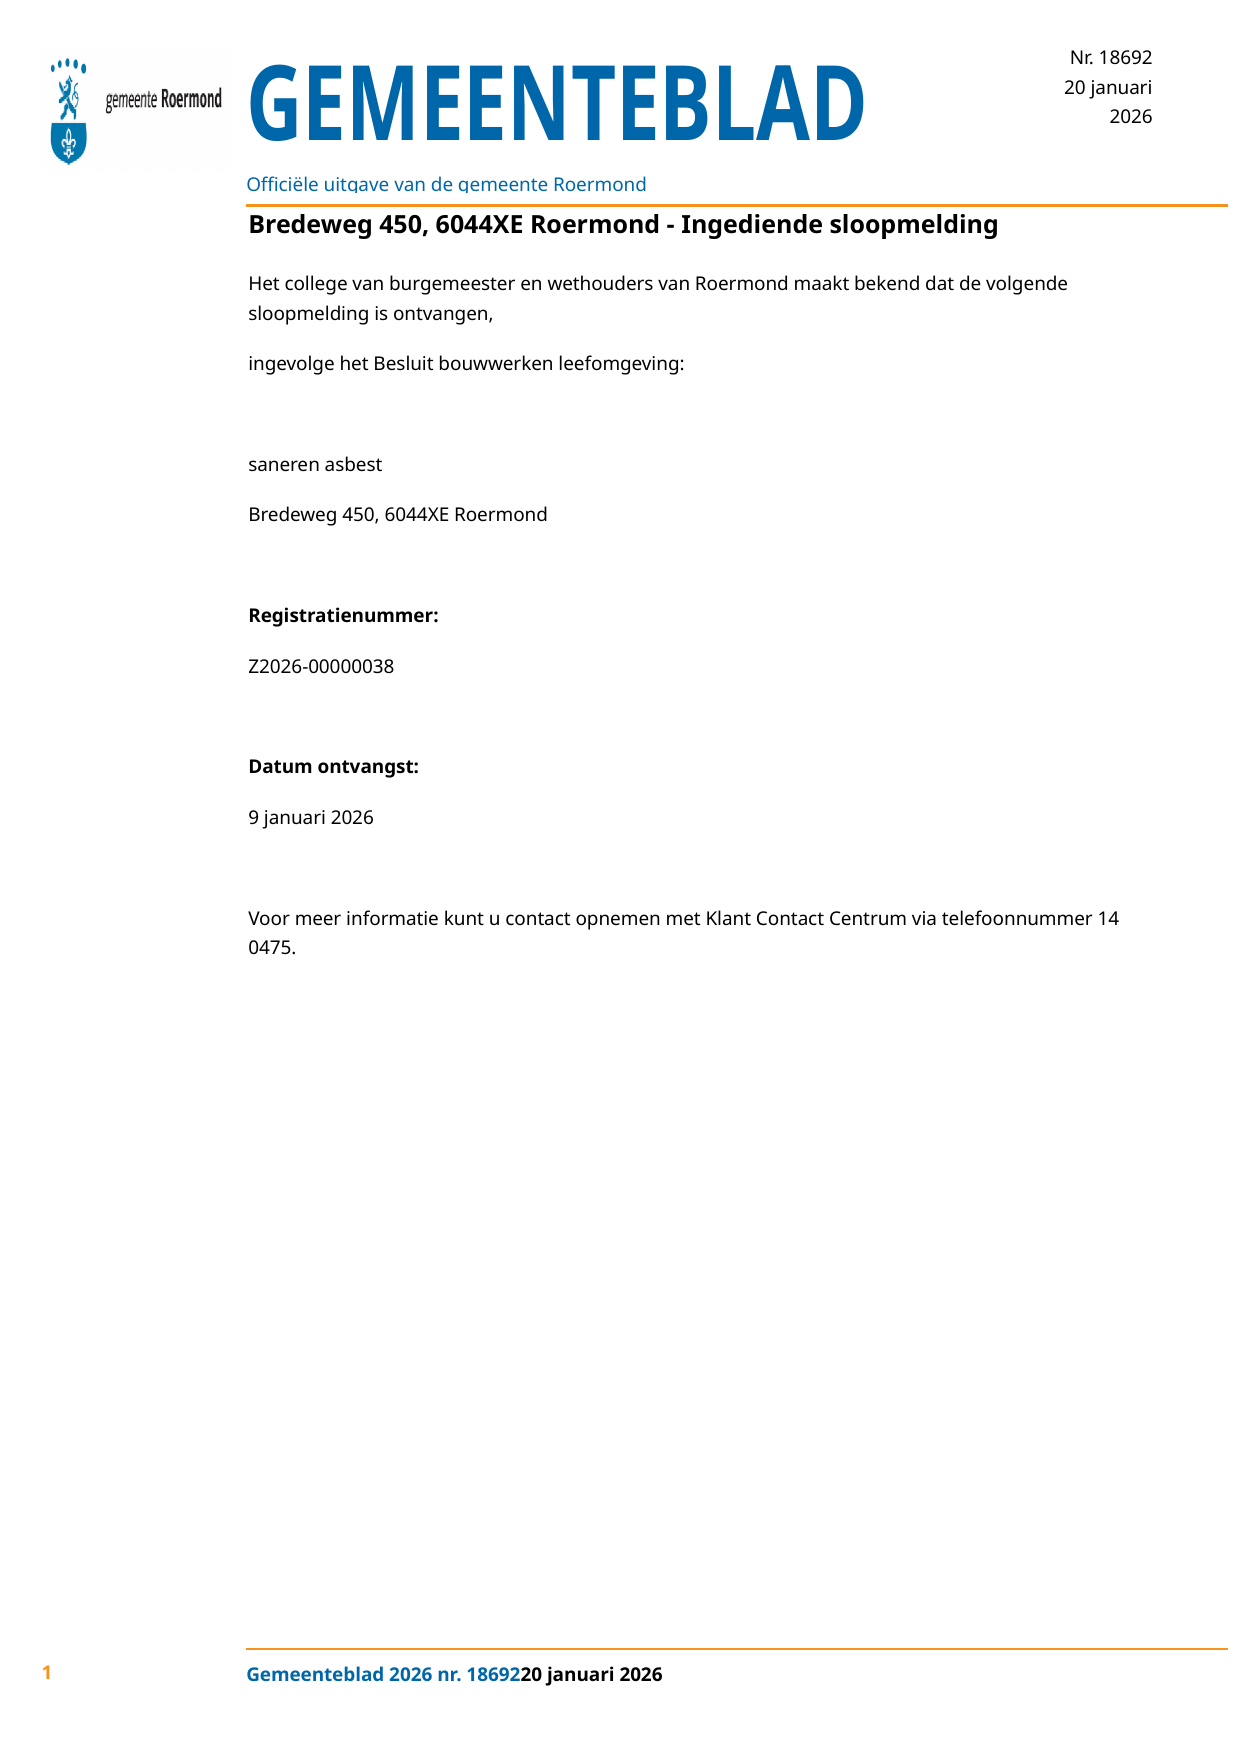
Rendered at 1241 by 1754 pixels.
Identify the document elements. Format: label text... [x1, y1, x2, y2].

text 9 januari 2026 [248, 804, 1152, 830]
text Datum ontvangst: [248, 754, 1152, 779]
text saneren asbest [248, 451, 1152, 477]
picture [41, 47, 231, 172]
text Voor meer informatie kunt u contact opnemen met Klant Contact Centrum via telefoonnummer 14 0475. [248, 905, 1152, 960]
text Bredeweg 450, 6044XE Roermond - Ingediende sloopmelding [248, 207, 1152, 241]
text Het college van burgemeester en wethouders van Roermond maakt bekend dat de volgende sloopmelding is ontvangen, [248, 270, 1152, 326]
text ingevolge het Besluit bouwwerken leefomgeving: [248, 350, 1152, 376]
text Registratienummer: [248, 602, 1152, 628]
text Z2026-00000038 [248, 653, 1152, 678]
text Bredeweg 450, 6044XE Roermond [248, 502, 1152, 527]
